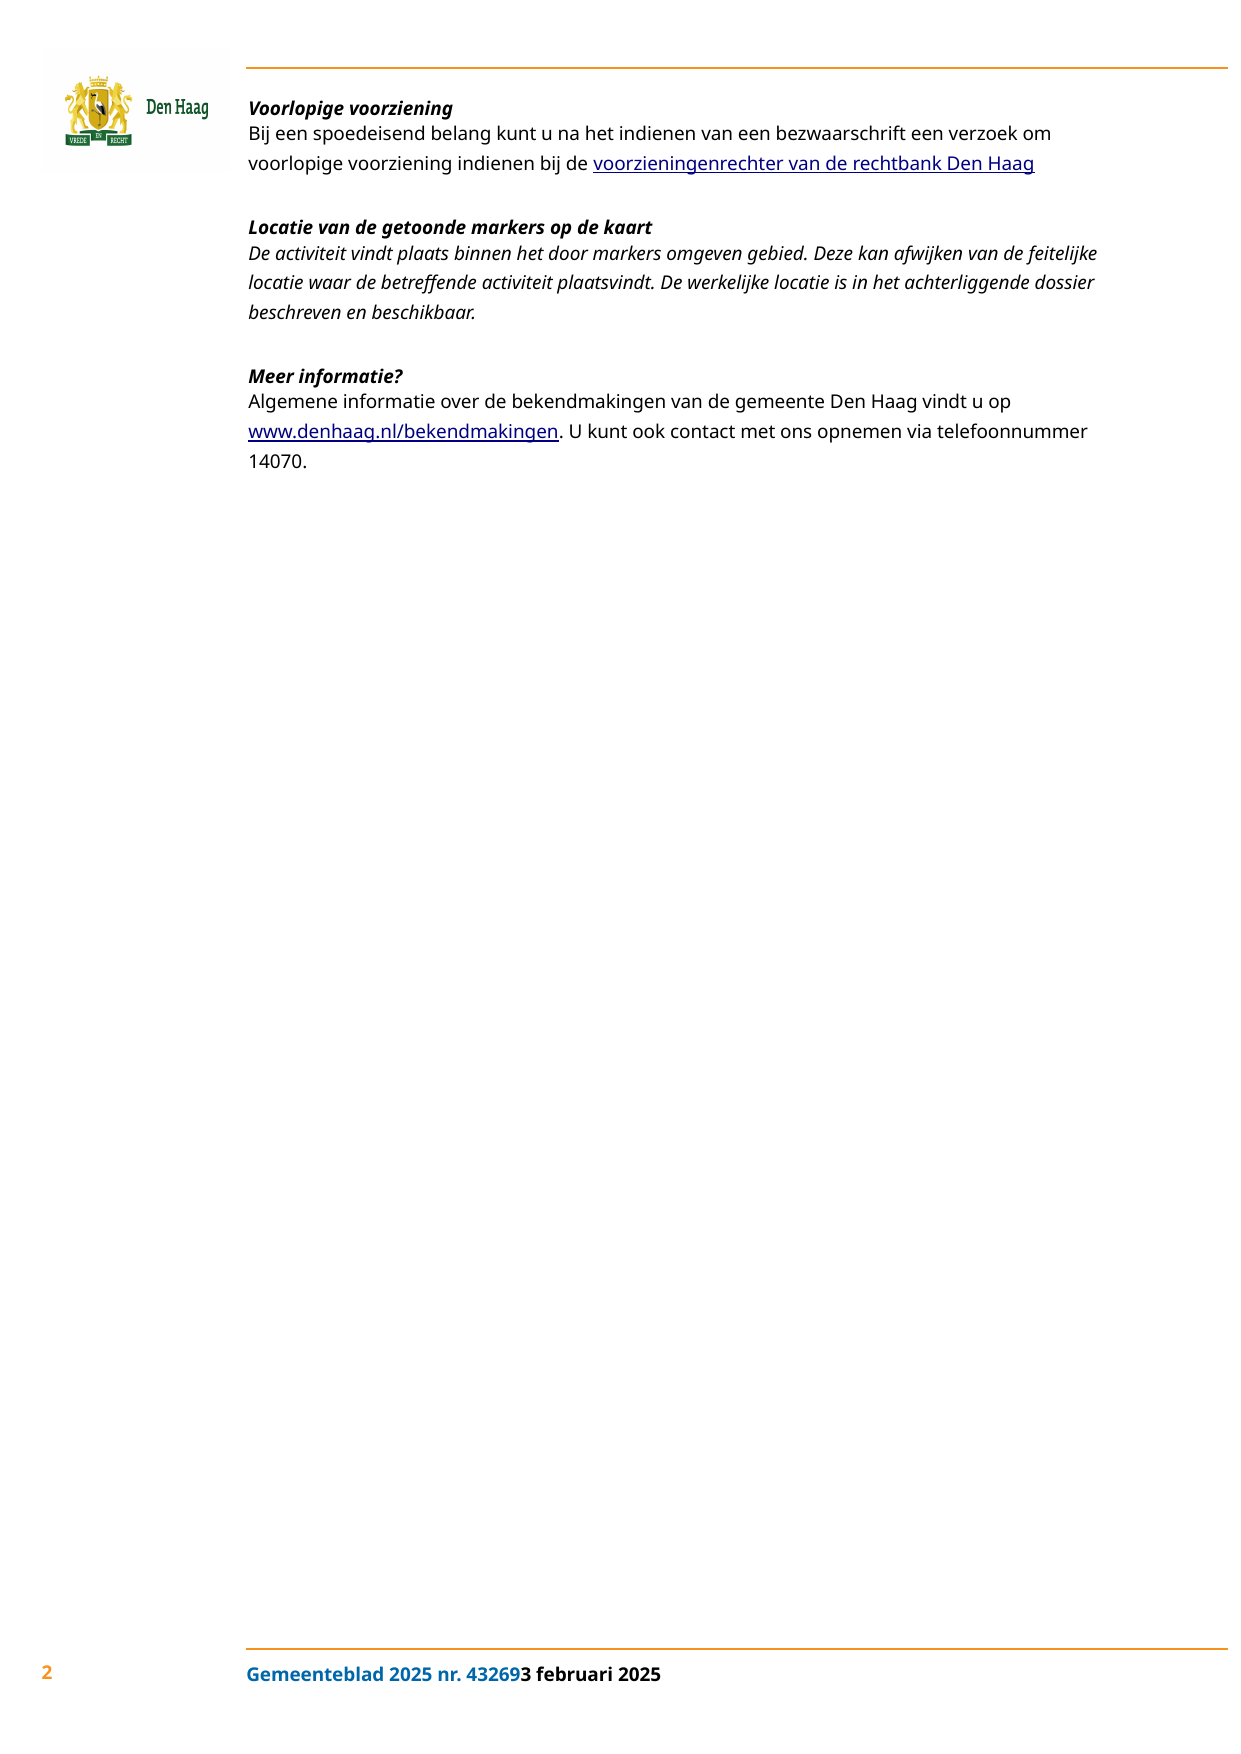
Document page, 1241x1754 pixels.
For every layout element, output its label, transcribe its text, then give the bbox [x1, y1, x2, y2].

text Bij een spoedeisend belang kunt u na het indienen van een bezwaarschrift een verzoek om voorlopige voorziening indienen bij de voorzieningenrechter van de rechtbank Den Haag [248, 121, 1152, 176]
text Meer informatie? [248, 363, 1152, 389]
text Algemene informatie over de bekendmakingen van de gemeente Den Haag vindt u op www.denhaag.nl/bekendmakingen. U kunt ook contact met ons opnemen via telefoonnummer 14070. [248, 389, 1152, 473]
picture [41, 47, 231, 172]
text De activiteit vindt plaats binnen het door markers omgeven gebied. Deze kan afwijken van de feitelijke locatie waar de betreffende activiteit plaatsvindt. De werkelijke locatie is in het achterliggende dossier beschreven en beschikbaar. [248, 240, 1152, 325]
text Locatie van de getoonde markers op de kaart [248, 214, 1152, 240]
text Voorlopige voorziening [248, 95, 1152, 121]
